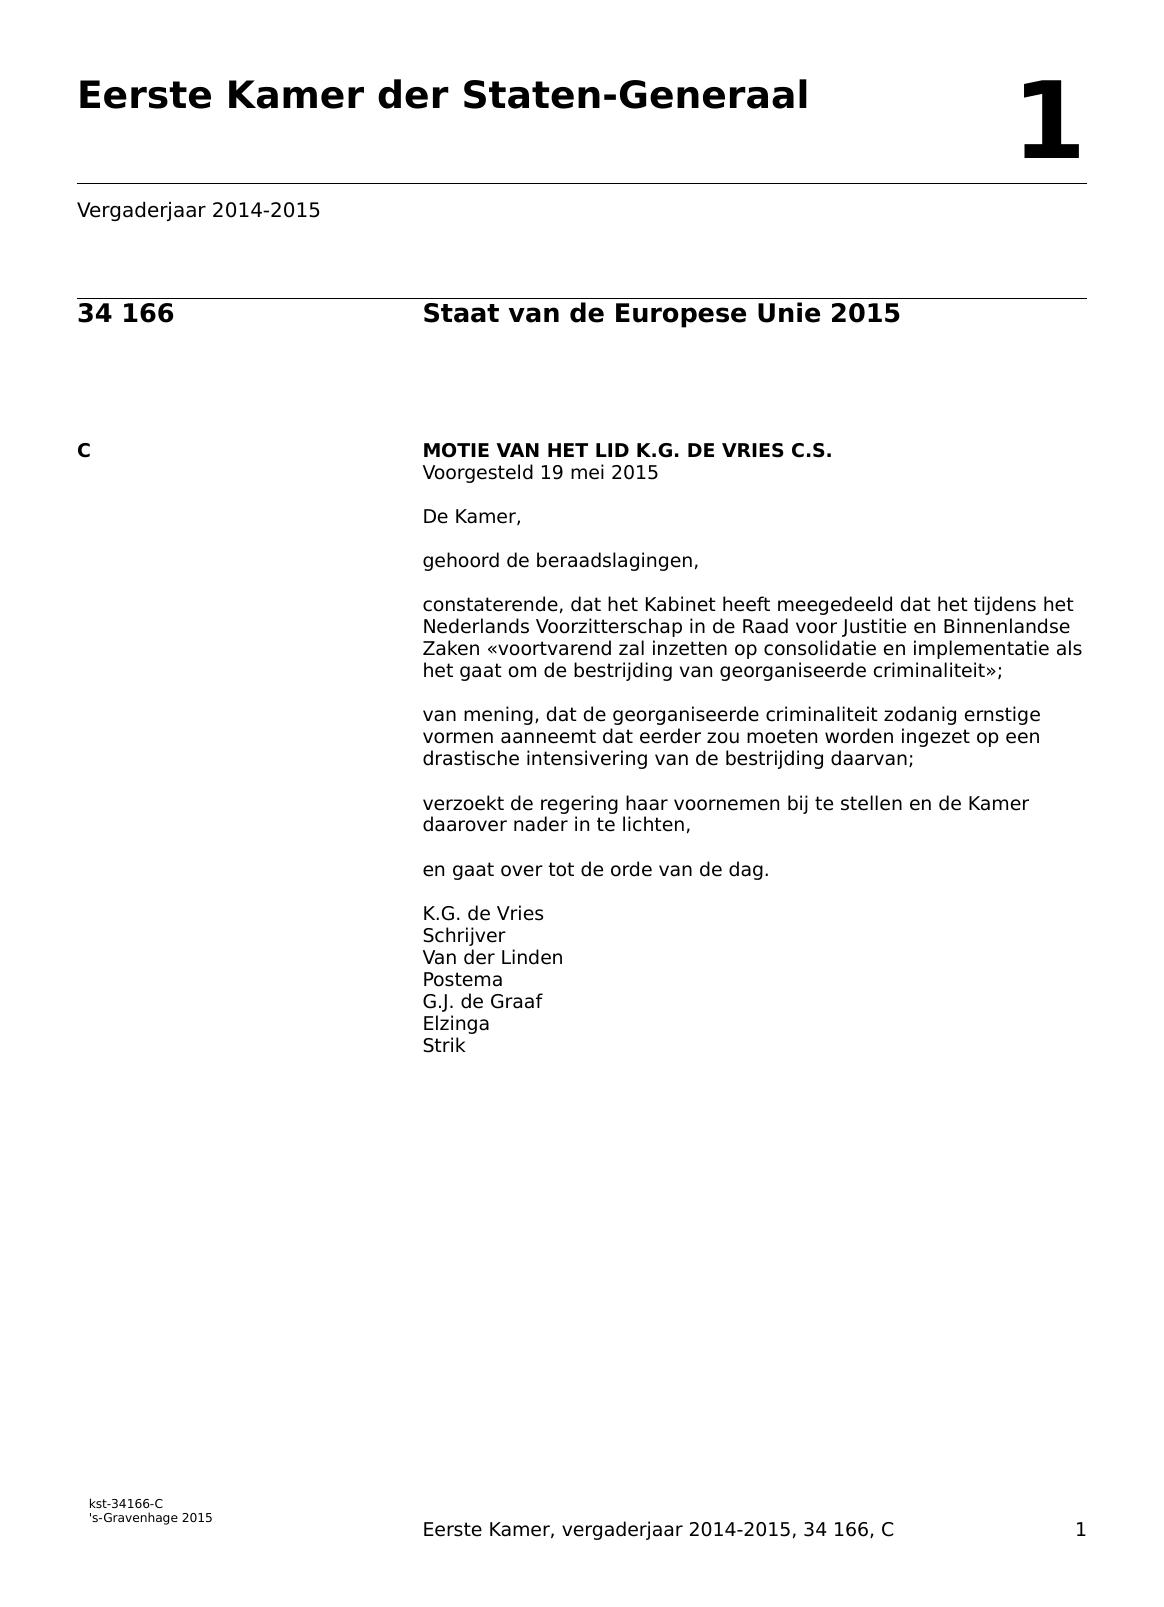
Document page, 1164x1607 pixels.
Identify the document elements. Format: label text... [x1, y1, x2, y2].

text Postema [422, 969, 1087, 991]
text Elzinga [422, 1013, 1087, 1034]
text Strik [422, 1034, 1087, 1057]
text K.G. de Vries [422, 903, 1087, 925]
text verzoekt de regering haar voornemen bij te stellen en de Kamer daarover nader in te lichten, [422, 792, 1087, 836]
subtitle C MOTIE VAN HET LID K.G. DE VRIES C.S. [77, 440, 1087, 462]
text G.J. de Graaf [422, 991, 1087, 1013]
text van mening, dat de georganiseerde criminaliteit zodanig ernstige vormen aanneemt dat eerder zou moeten worden ingezet op een drastische intensivering van de bestrijding daarvan; [422, 704, 1087, 770]
text kst-34166-C [88, 1497, 323, 1511]
table_header Eerste Kamer der Staten-Generaal [77, 59, 886, 183]
subtitle 34 166 Staat van de Europese Unie 2015 [77, 299, 1087, 329]
text Schrijver [422, 925, 1087, 947]
table_header 1 [886, 59, 1087, 183]
text en gaat over tot de orde van de dag. [422, 858, 1087, 881]
text 's-Gravenhage 2015 [88, 1511, 323, 1525]
text De Kamer, [422, 506, 1087, 528]
table_cell Vergaderjaar 2014-2015 [77, 184, 1087, 298]
text gehoord de beraadslagingen, [422, 550, 1087, 572]
text constaterende, dat het Kabinet heeft meegedeeld dat het tijdens het Nederlands Voorzitterschap in de Raad voor Justitie en Binnenlandse Zaken «voortvarend zal inzetten op consolidatie en implementatie als het gaat om de bestrijding van georganiseerde criminaliteit»; [422, 594, 1087, 682]
text Voorgesteld 19 mei 2015 [422, 462, 1087, 484]
text Van der Linden [422, 947, 1087, 969]
